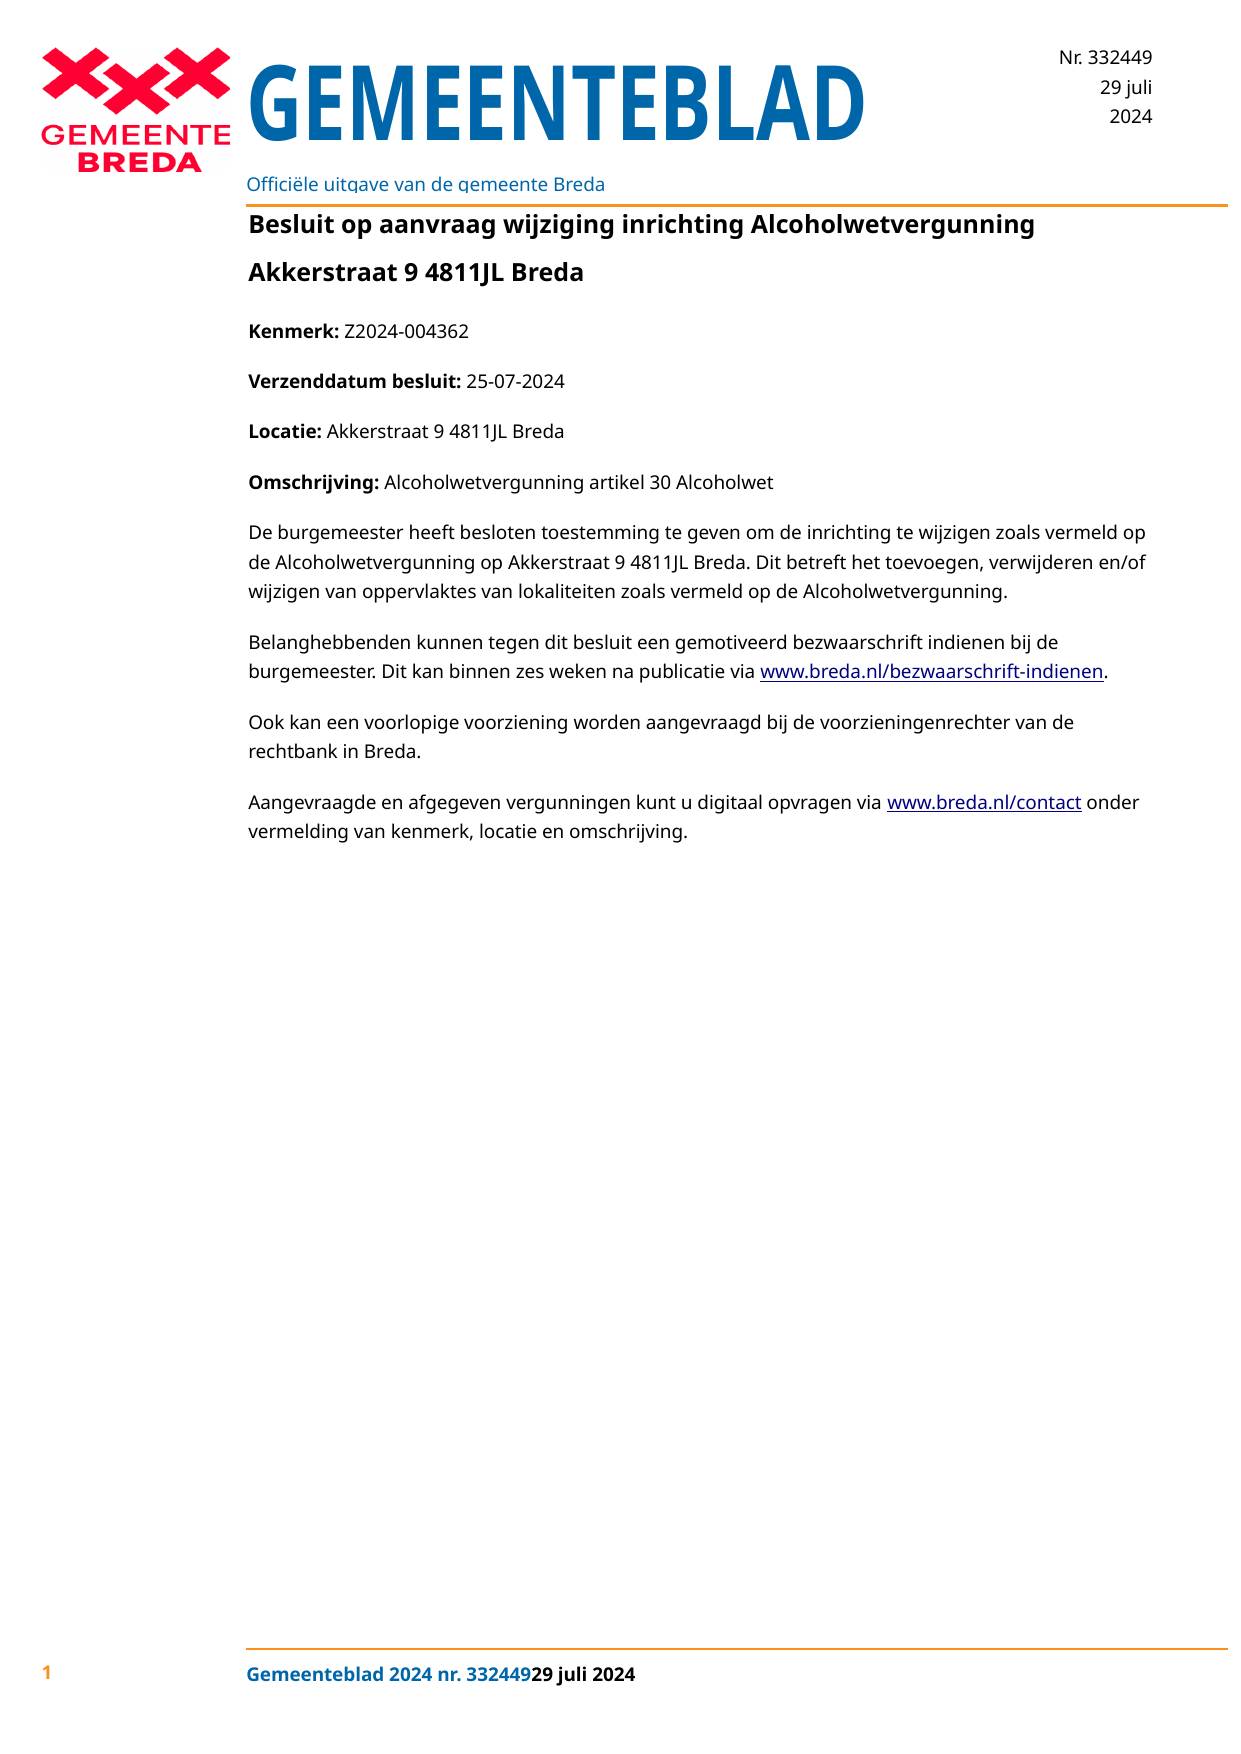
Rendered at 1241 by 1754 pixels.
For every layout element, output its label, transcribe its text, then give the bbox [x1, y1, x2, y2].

text Kenmerk: Z2024-004362 [248, 318, 1152, 344]
picture [41, 47, 231, 172]
text Aangevraagde en afgegeven vergunningen kunt u digitaal opvragen via www.breda.nl/contact onder vermelding van kenmerk, locatie en omschrijving. [248, 789, 1152, 844]
text Verzenddatum besluit: 25-07-2024 [248, 368, 1152, 394]
text Ook kan een voorlopige voorziening worden aangevraagd bij de voorzieningenrechter van de rechtbank in Breda. [248, 709, 1152, 764]
text Omschrijving: Alcoholwetvergunning artikel 30 Alcoholwet [248, 469, 1152, 495]
text De burgemeester heeft besloten toestemming te geven om de inrichting te wijzigen zoals vermeld op de Alcoholwetvergunning op Akkerstraat 9 4811JL Breda. Dit betreft het toevoegen, verwijderen en/of wijzigen van oppervlaktes van lokaliteiten zoals vermeld op de Alcoholwetvergunning. [248, 519, 1152, 604]
text Besluit op aanvraag wijziging inrichting Alcoholwetvergunning Akkerstraat 9 4811JL Breda [248, 207, 1152, 288]
text Locatie: Akkerstraat 9 4811JL Breda [248, 419, 1152, 444]
text Belanghebbenden kunnen tegen dit besluit een gemotiveerd bezwaarschrift indienen bij de burgemeester. Dit kan binnen zes weken na publicatie via www.breda.nl/bezwaarschrift-indienen. [248, 629, 1152, 684]
